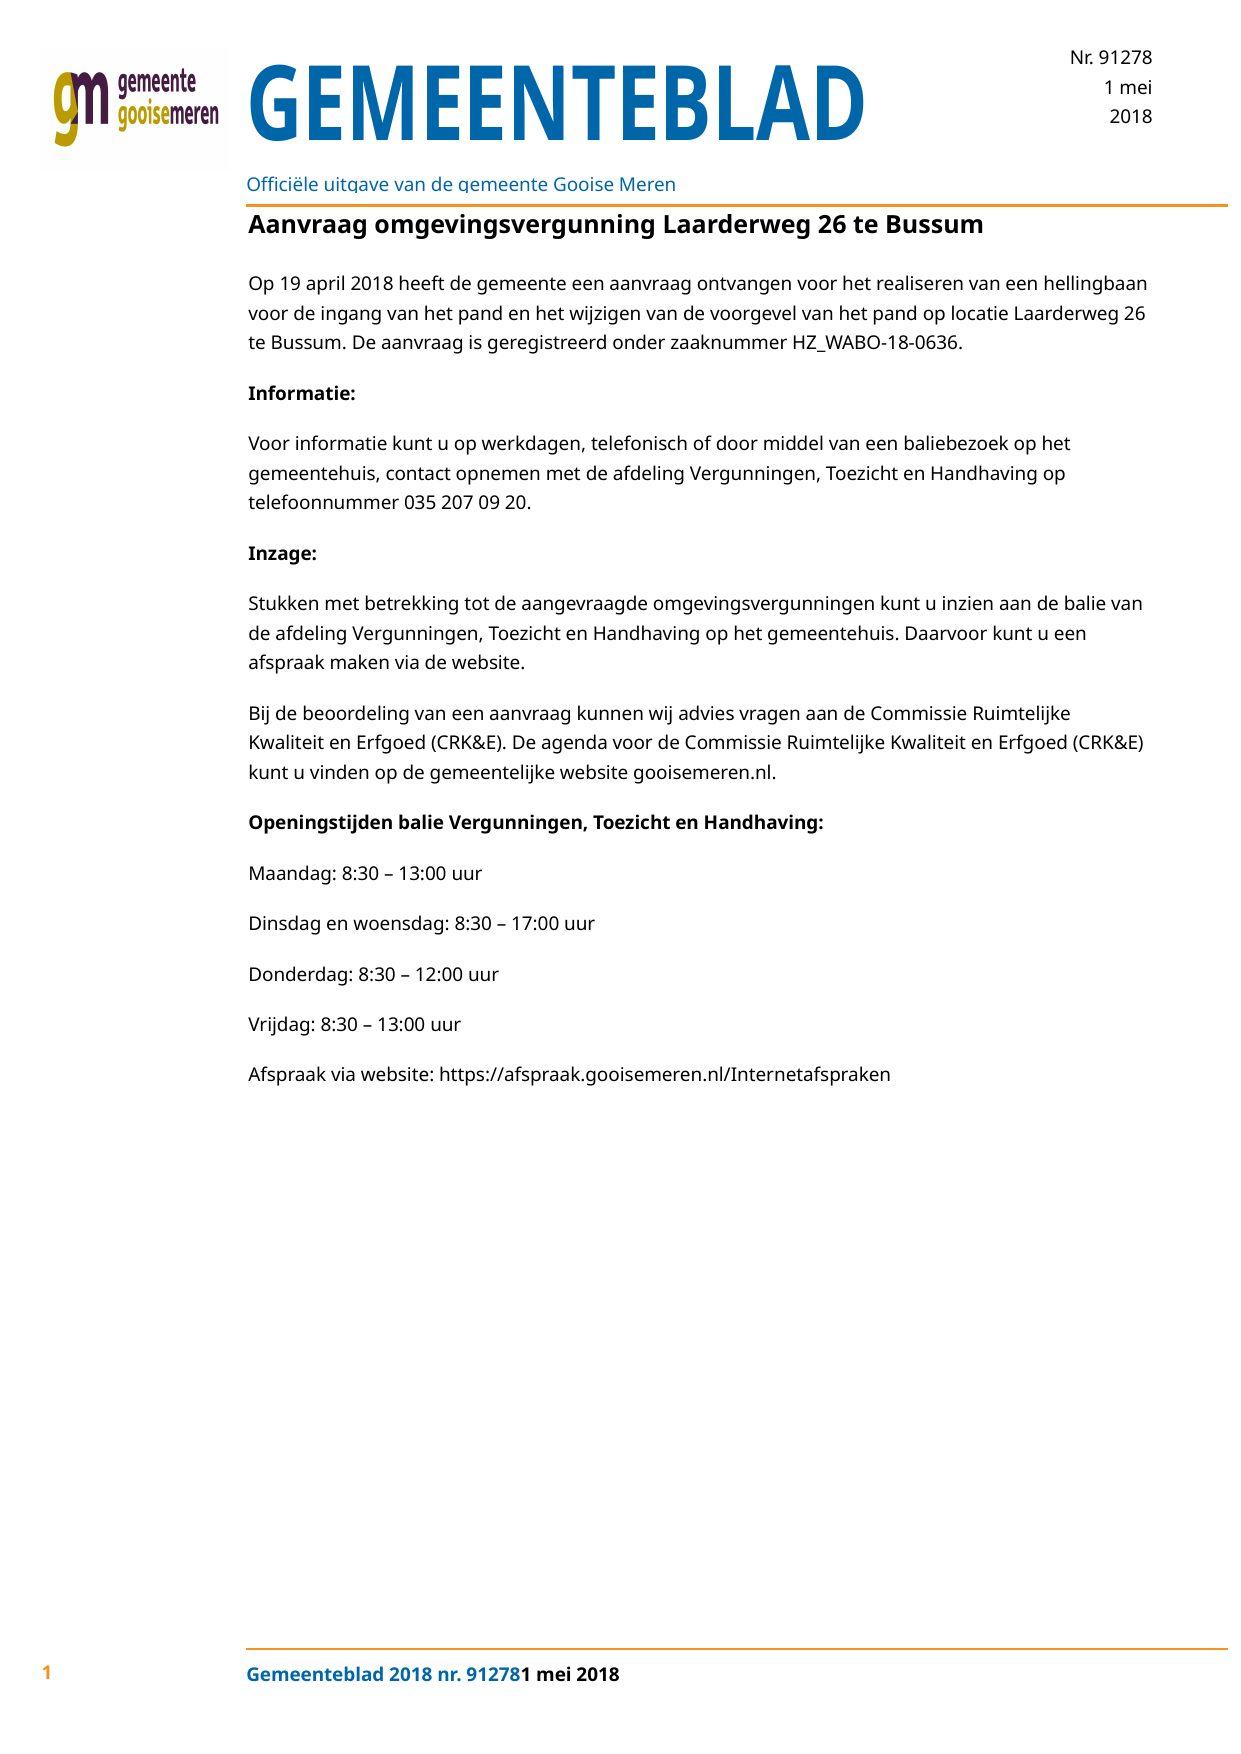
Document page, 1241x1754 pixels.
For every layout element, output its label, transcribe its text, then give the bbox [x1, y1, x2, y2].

text Dinsdag en woensdag: 8:30 – 17:00 uur [248, 910, 1152, 936]
text Informatie: [248, 380, 1152, 406]
picture [41, 47, 231, 172]
text Afspraak via website: https://afspraak.gooisemeren.nl/Internetafspraken [248, 1062, 1152, 1087]
text Openingstijden balie Vergunningen, Toezicht en Handhaving: [248, 809, 1152, 835]
text Voor informatie kunt u op werkdagen, telefonisch of door middel van een baliebezoek op het gemeentehuis, contact opnemen met de afdeling Vergunningen, Toezicht en Handhaving op telefoonnummer 035 207 09 20. [248, 430, 1152, 515]
text Vrijdag: 8:30 – 13:00 uur [248, 1011, 1152, 1037]
text Aanvraag omgevingsvergunning Laarderweg 26 te Bussum [248, 207, 1152, 241]
text Op 19 april 2018 heeft de gemeente een aanvraag ontvangen voor het realiseren van een hellingbaan voor de ingang van het pand en het wijzigen van de voorgevel van het pand op locatie Laarderweg 26 te Bussum. De aanvraag is geregistreerd onder zaaknummer HZ_WABO-18-0636. [248, 270, 1152, 355]
text Maandag: 8:30 – 13:00 uur [248, 860, 1152, 886]
text Donderdag: 8:30 – 12:00 uur [248, 961, 1152, 986]
text Bij de beoordeling van een aanvraag kunnen wij advies vragen aan de Commissie Ruimtelijke Kwaliteit en Erfgoed (CRK&E). De agenda voor de Commissie Ruimtelijke Kwaliteit en Erfgoed (CRK&E) kunt u vinden op de gemeentelijke website gooisemeren.nl. [248, 700, 1152, 785]
text Stukken met betrekking tot de aangevraagde omgevingsvergunningen kunt u inzien aan de balie van de afdeling Vergunningen, Toezicht en Handhaving op het gemeentehuis. Daarvoor kunt u een afspraak maken via de website. [248, 590, 1152, 675]
text Inzage: [248, 540, 1152, 566]
